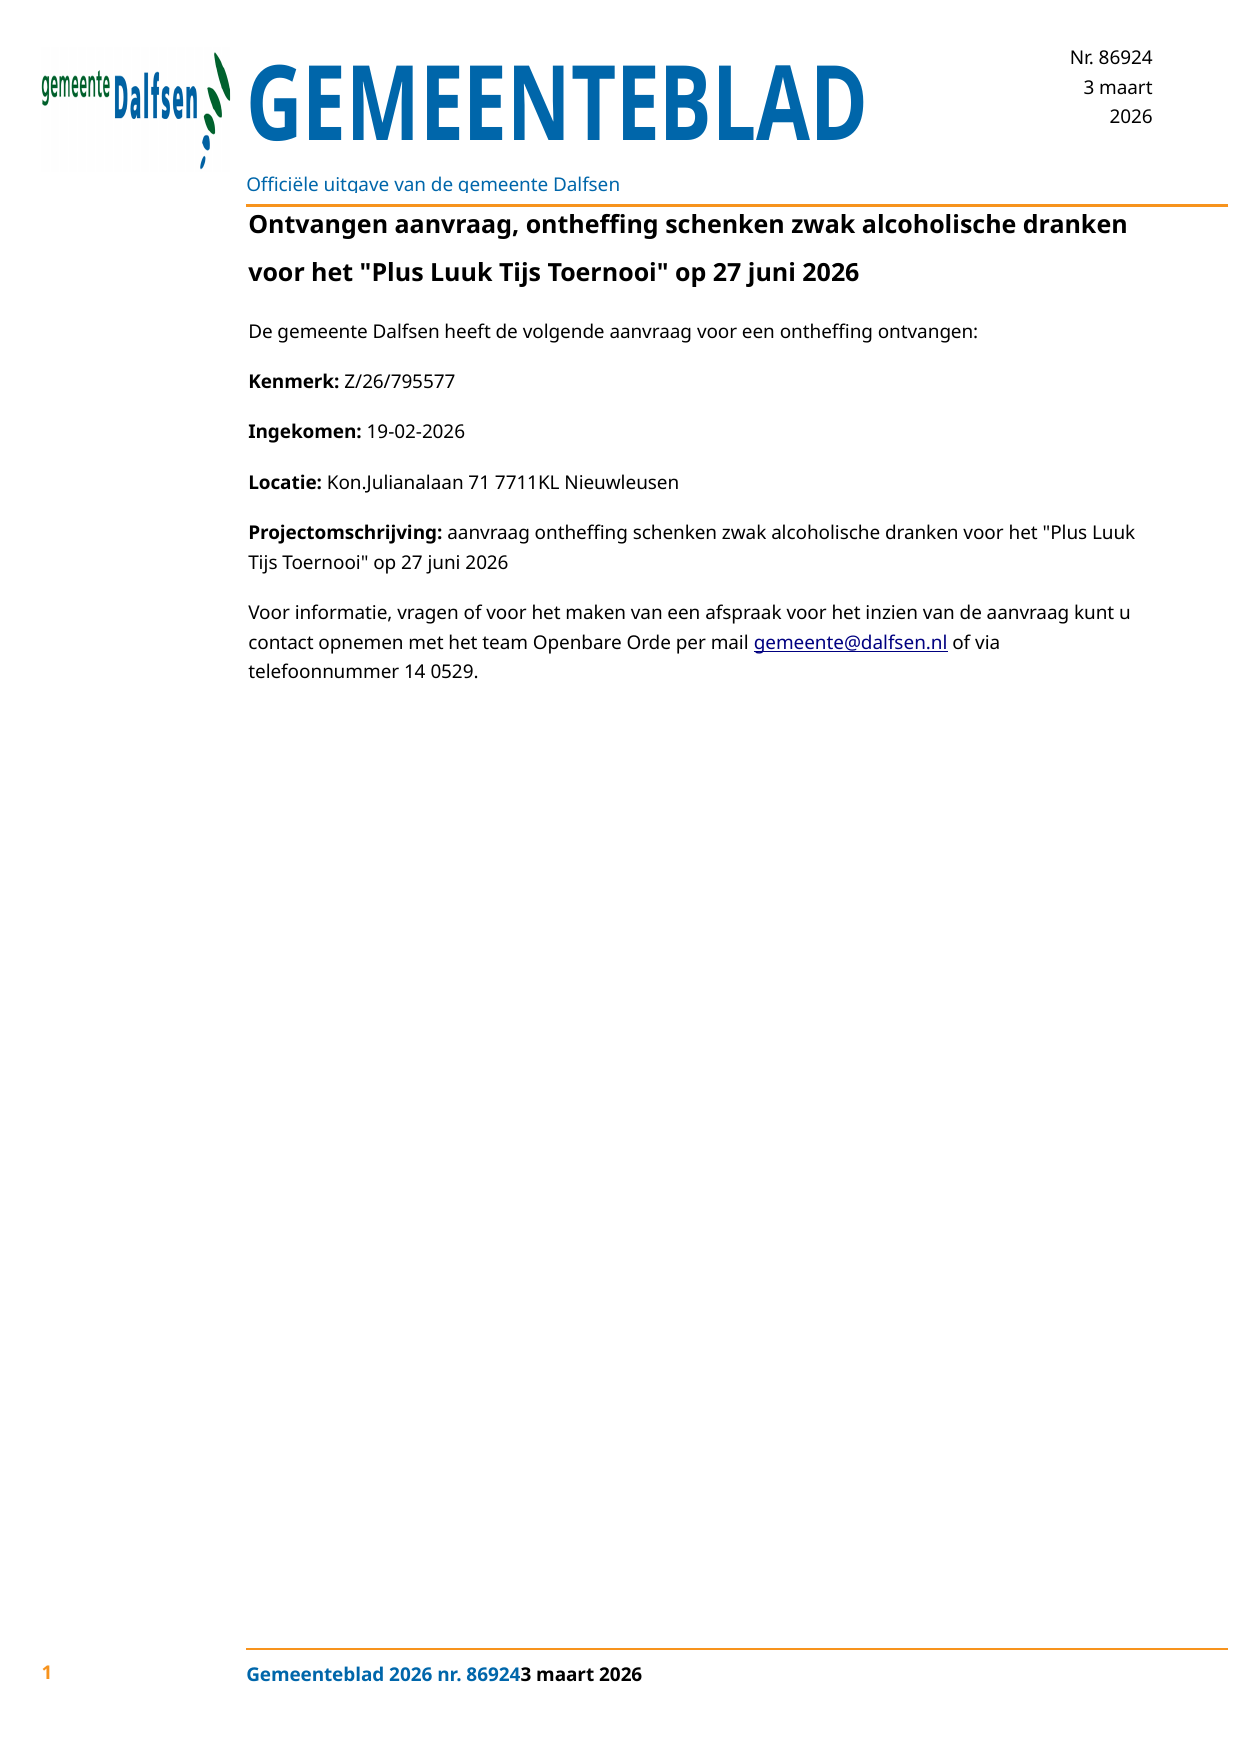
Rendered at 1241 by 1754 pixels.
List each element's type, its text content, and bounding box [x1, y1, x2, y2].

text De gemeente Dalfsen heeft de volgende aanvraag voor een ontheffing ontvangen: [248, 318, 1152, 344]
text Kenmerk: Z/26/795577 [248, 368, 1152, 394]
text Ontvangen aanvraag, ontheffing schenken zwak alcoholische dranken voor het "Plus Luuk Tijs Toernooi" op 27 juni 2026 [248, 207, 1152, 288]
text Voor informatie, vragen of voor het maken van een afspraak voor het inzien van de aanvraag kunt u contact opnemen met het team Openbare Orde per mail gemeente@dalfsen.nl of via telefoonnummer 14 0529. [248, 599, 1152, 684]
picture [41, 47, 231, 172]
text Ingekomen: 19-02-2026 [248, 419, 1152, 444]
text Locatie: Kon.Julianalaan 71 7711KL Nieuwleusen [248, 469, 1152, 495]
text Projectomschrijving: aanvraag ontheffing schenken zwak alcoholische dranken voor het "Plus Luuk Tijs Toernooi" op 27 juni 2026 [248, 519, 1152, 575]
